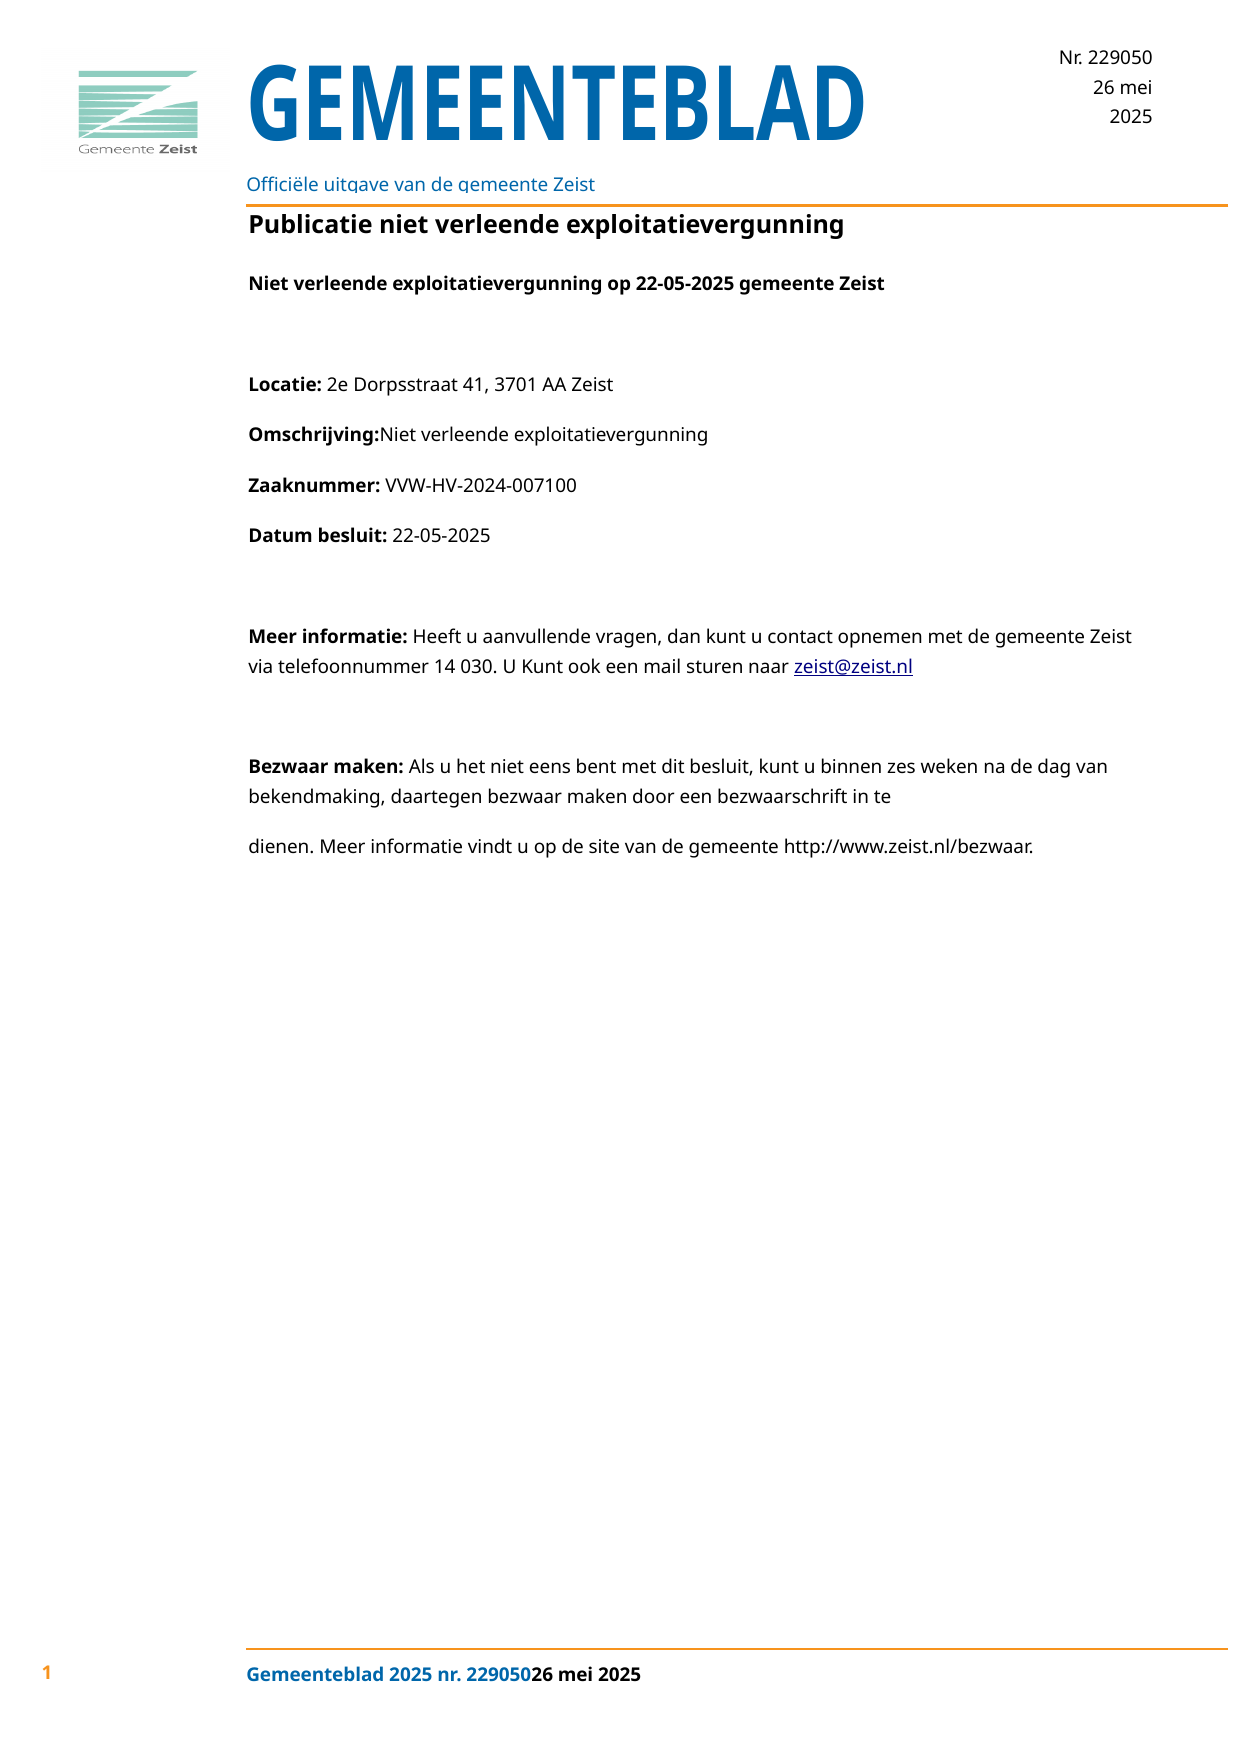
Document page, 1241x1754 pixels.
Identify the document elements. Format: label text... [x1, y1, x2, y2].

text Niet verleende exploitatievergunning op 22-05-2025 gemeente Zeist [248, 270, 1152, 296]
text Datum besluit: 22-05-2025 [248, 522, 1152, 548]
text Omschrijving:Niet verleende exploitatievergunning [248, 422, 1152, 447]
text Zaaknummer: VVW-HV-2024-007100 [248, 472, 1152, 498]
picture [41, 47, 231, 172]
text dienen. Meer informatie vindt u op de site van de gemeente http://www.zeist.nl/bezwaar. [248, 834, 1152, 859]
text Meer informatie: Heeft u aanvullende vragen, dan kunt u contact opnemen met de gemeente Zeist via telefoonnummer 14 030. U Kunt ook een mail sturen naar zeist@zeist.nl [248, 623, 1152, 678]
text Locatie: 2e Dorpsstraat 41, 3701 AA Zeist [248, 371, 1152, 397]
text Bezwaar maken: Als u het niet eens bent met dit besluit, kunt u binnen zes weken na de dag van bekendmaking, daartegen bezwaar maken door een bezwaarschrift in te [248, 754, 1152, 809]
text Publicatie niet verleende exploitatievergunning [248, 207, 1152, 241]
